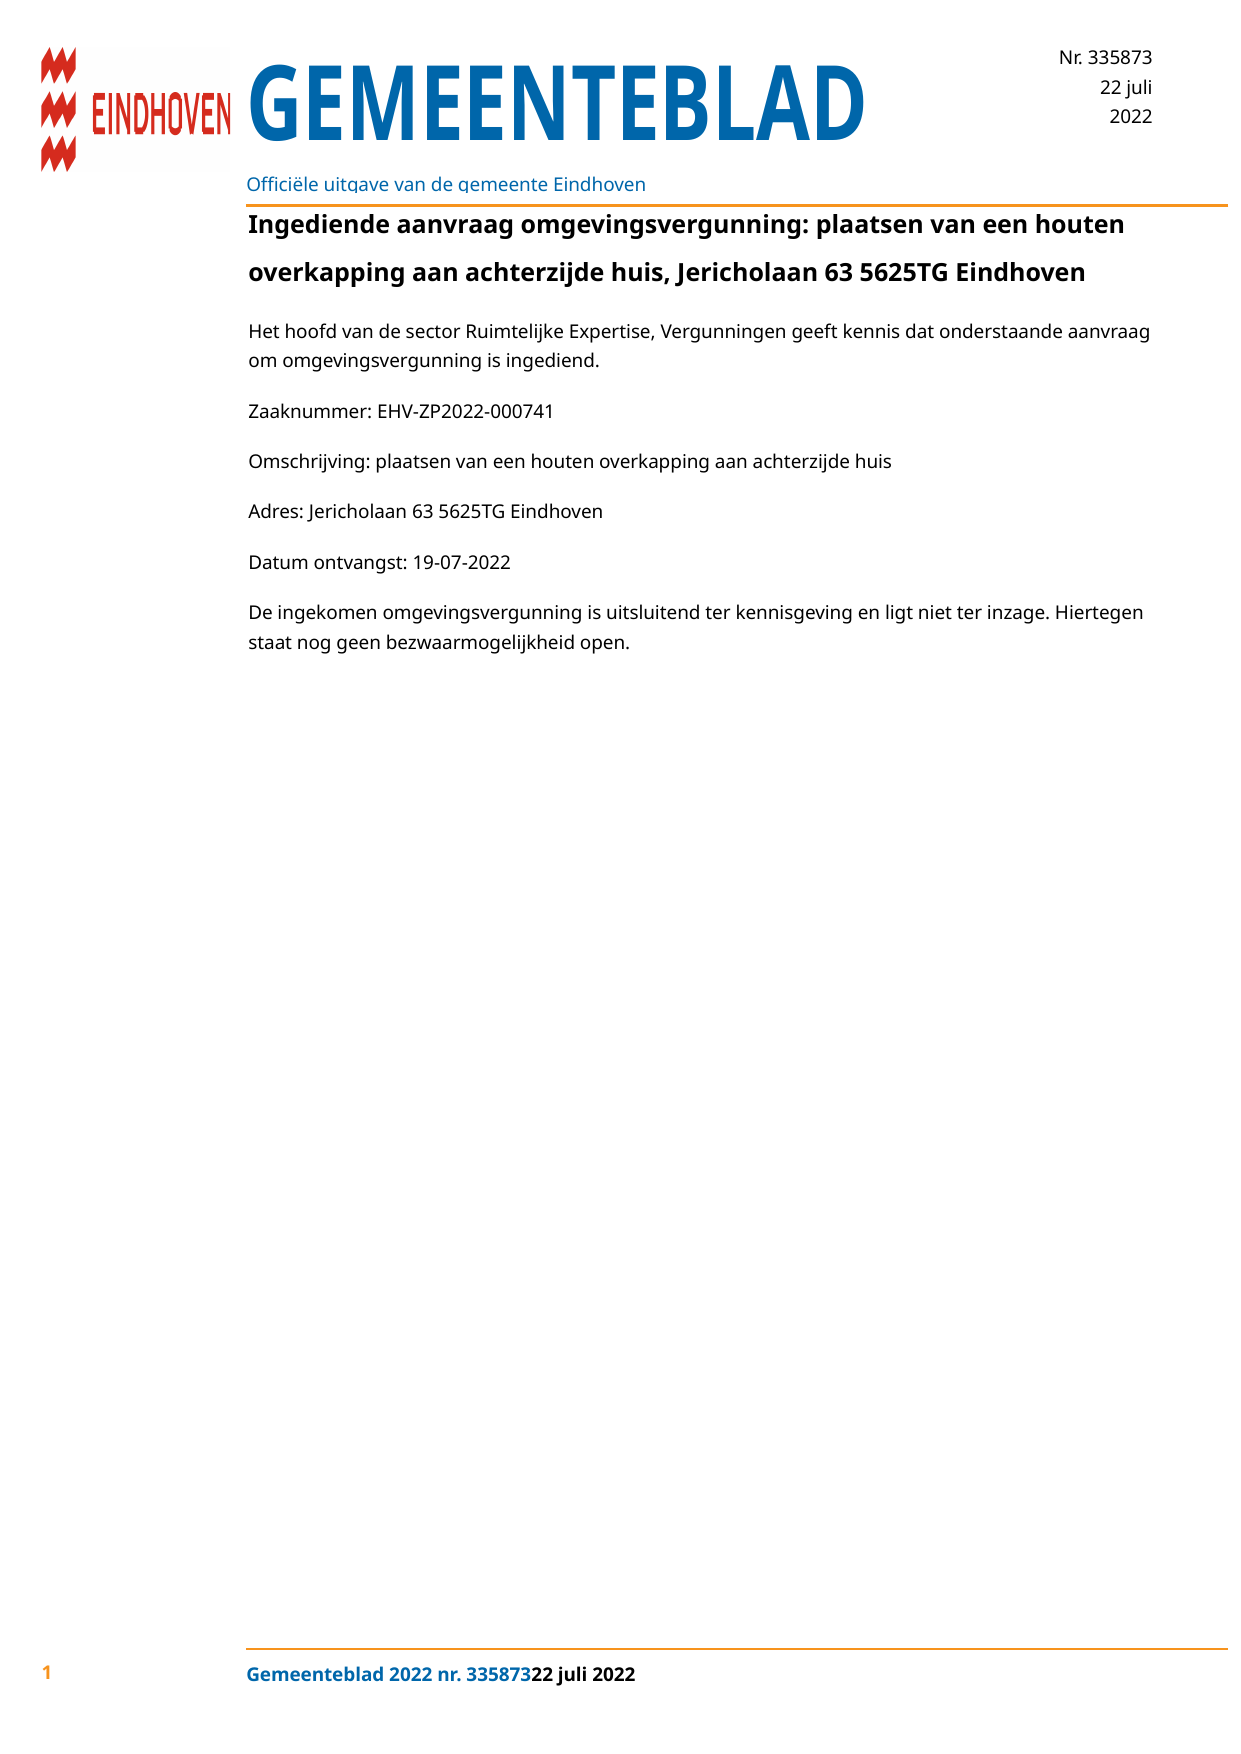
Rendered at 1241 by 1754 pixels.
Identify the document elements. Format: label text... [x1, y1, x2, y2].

text Zaaknummer: EHV-ZP2022-000741 [248, 398, 1152, 424]
text Ingediende aanvraag omgevingsvergunning: plaatsen van een houten overkapping aan achterzijde huis, Jericholaan 63 5625TG Eindhoven [248, 207, 1152, 288]
text Datum ontvangst: 19-07-2022 [248, 549, 1152, 575]
picture [41, 47, 231, 172]
text Adres: Jericholaan 63 5625TG Eindhoven [248, 499, 1152, 524]
text De ingekomen omgevingsvergunning is uitsluitend ter kennisgeving en ligt niet ter inzage. Hiertegen staat nog geen bezwaarmogelijkheid open. [248, 599, 1152, 655]
text Het hoofd van de sector Ruimtelijke Expertise, Vergunningen geeft kennis dat onderstaande aanvraag om omgevingsvergunning is ingediend. [248, 318, 1152, 373]
text Omschrijving: plaatsen van een houten overkapping aan achterzijde huis [248, 448, 1152, 474]
